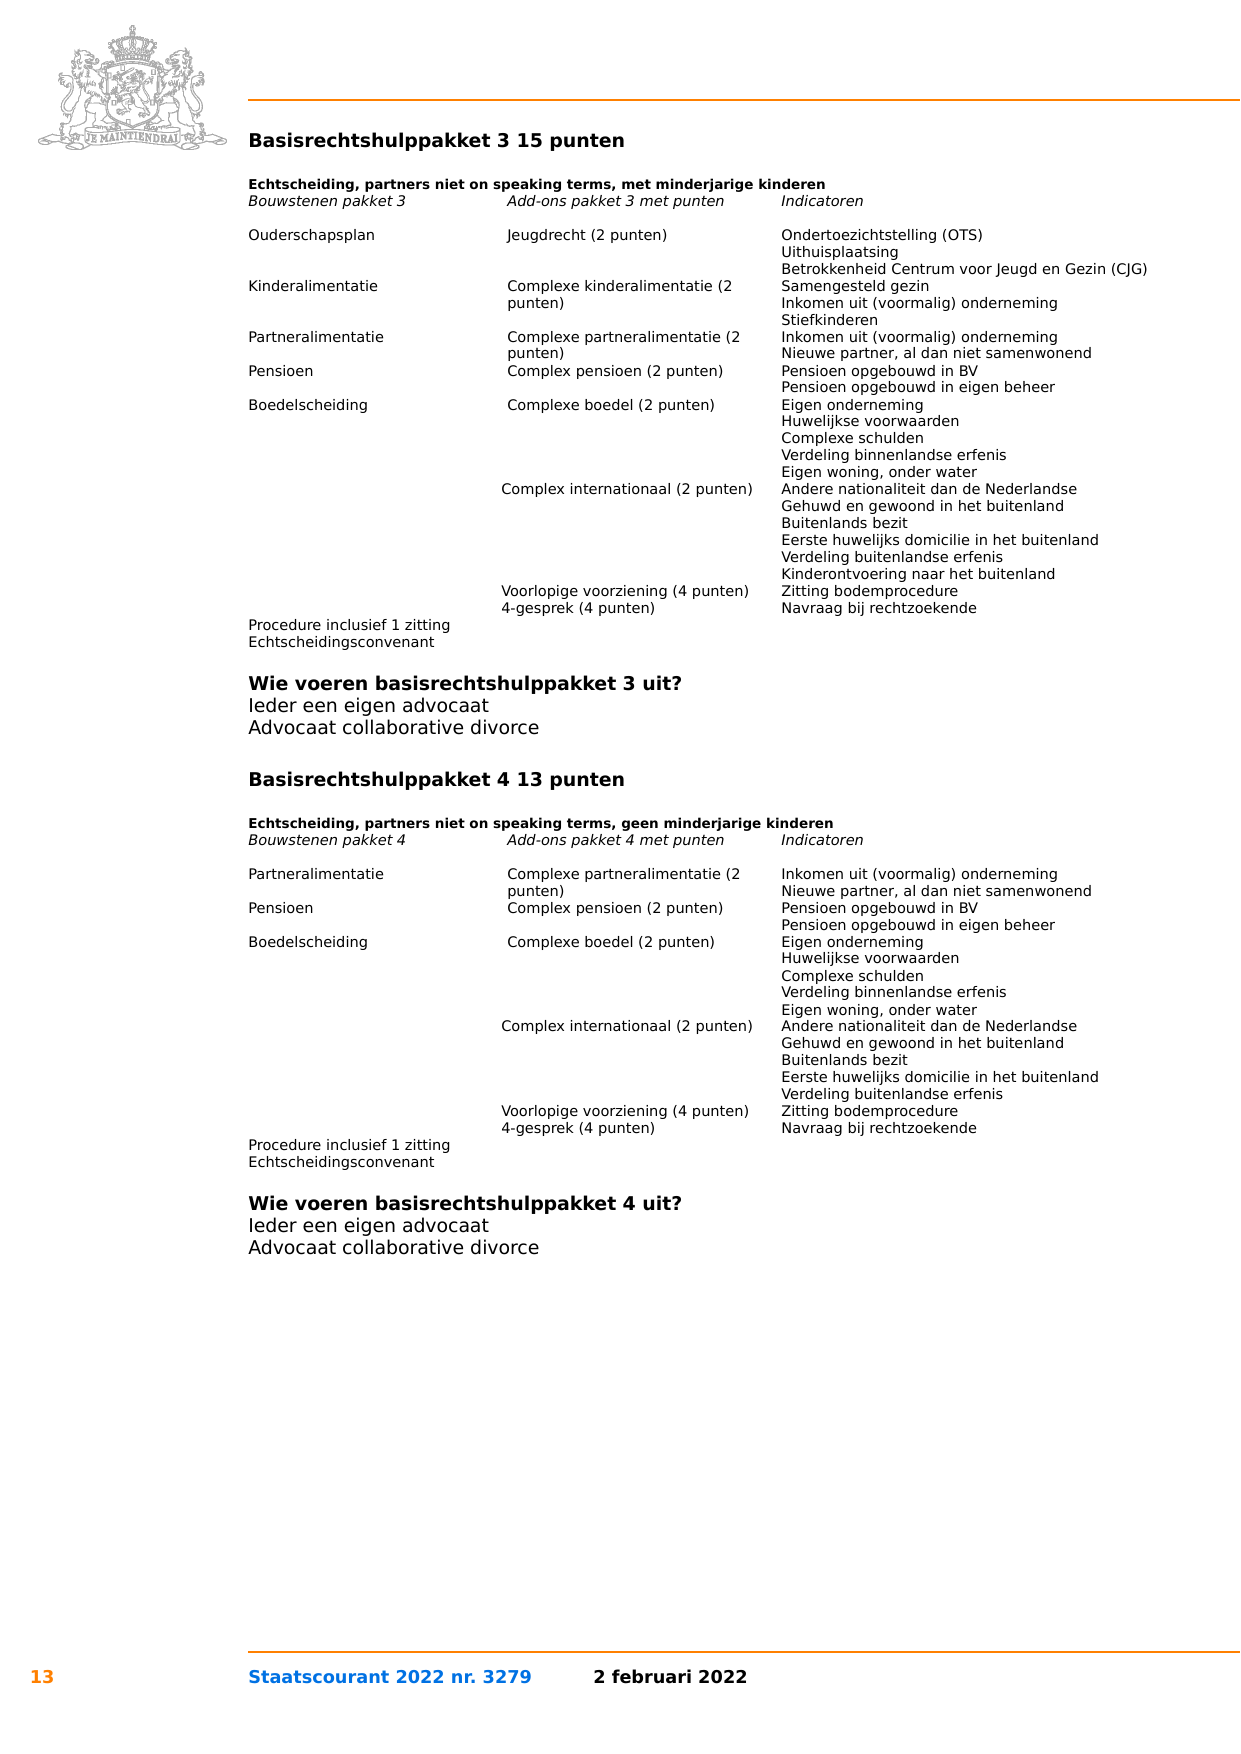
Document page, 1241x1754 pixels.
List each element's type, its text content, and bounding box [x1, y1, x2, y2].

table_cell Inkomen uit (voormalig) onderneming Nieuwe partner, al dan niet samenwonend [775, 329, 1163, 362]
table_cell Add-ons pakket 3 met punten [501, 193, 775, 209]
table_cell Complexe kinderalimentatie (2 punten) [501, 278, 775, 328]
table_cell [248, 210, 501, 227]
table_cell Procedure inclusief 1 zitting [248, 1137, 501, 1154]
table_cell [501, 849, 775, 866]
text Ieder een eigen advocaat [248, 1215, 1163, 1237]
table_cell Complexe boedel (2 punten) [501, 396, 775, 481]
subtitle Basisrechtshulppakket 3 15 punten [248, 130, 1163, 152]
subtitle Basisrechtshulppakket 4 13 punten [248, 769, 1163, 791]
table_cell Complex pensioen (2 punten) [501, 900, 775, 933]
table_cell Kinderalimentatie [248, 278, 501, 328]
table_cell [248, 849, 501, 866]
table_cell [775, 1154, 1163, 1171]
table_cell [775, 634, 1163, 651]
table_cell Complexe partneralimentatie (2 punten) [501, 329, 775, 362]
table_cell [775, 617, 1163, 634]
table_cell Indicatoren [775, 832, 1163, 848]
table_cell Eigen onderneming Huwelijkse voorwaarden Complexe schulden Verdeling binnenlandse erfenis Eigen woning, onder water [775, 934, 1163, 1018]
table_cell Eigen onderneming Huwelijkse voorwaarden Complexe schulden Verdeling binnenlandse erfenis Eigen woning, onder water [775, 396, 1163, 481]
text Advocaat collaborative divorce [248, 1237, 1163, 1259]
table_cell 4-gesprek (4 punten) [501, 600, 775, 617]
table_cell Pensioen opgebouwd in BV Pensioen opgebouwd in eigen beheer [775, 900, 1163, 933]
table_cell Ouderschapsplan [248, 227, 501, 277]
table_header Echtscheiding, partners niet on speaking terms, met minderjarige kinderen [248, 177, 1163, 193]
table_cell Complex internationaal (2 punten) [501, 481, 775, 583]
table_cell Complex pensioen (2 punten) [501, 363, 775, 396]
table_cell Complexe partneralimentatie (2 punten) [501, 866, 775, 899]
table_cell Inkomen uit (voormalig) onderneming Nieuwe partner, al dan niet samenwonend [775, 866, 1163, 899]
table_header Echtscheiding, partners niet on speaking terms, geen minderjarige kinderen [248, 816, 1163, 832]
table_cell Echtscheidingsconvenant [248, 1154, 501, 1171]
table_cell Indicatoren [775, 193, 1163, 209]
table_cell [775, 849, 1163, 866]
table_cell Echtscheidingsconvenant [248, 634, 501, 651]
table_cell Complex internationaal (2 punten) [501, 1018, 775, 1103]
table_cell [501, 617, 775, 634]
table_cell Voorlopige voorziening (4 punten) [501, 583, 775, 600]
table_cell Andere nationaliteit dan de Nederlandse Gehuwd en gewoond in het buitenland Buitenlands bezit Eerste huwelijks domicilie in het buitenland Verdeling buitenlandse erfenis [775, 1018, 1163, 1103]
table_cell Pensioen [248, 363, 501, 396]
table_cell Add-ons pakket 4 met punten [501, 832, 775, 848]
picture [38, 25, 227, 150]
table_cell Jeugdrecht (2 punten) [501, 227, 775, 277]
table_cell Voorlopige voorziening (4 punten) [501, 1103, 775, 1120]
table_cell [501, 1137, 775, 1154]
table_cell Ondertoezichtstelling (OTS) Uithuisplaatsing Betrokkenheid Centrum voor Jeugd en Gezin (CJG) [775, 227, 1163, 277]
text Wie voeren basisrechtshulppakket 4 uit? [248, 1193, 1163, 1215]
table_cell Zitting bodemprocedure [775, 583, 1163, 600]
table_cell Bouwstenen pakket 4 [248, 832, 501, 848]
table_cell [775, 210, 1163, 227]
table_cell Partneralimentatie [248, 866, 501, 899]
text Wie voeren basisrechtshulppakket 3 uit? [248, 673, 1163, 695]
table_cell Andere nationaliteit dan de Nederlandse Gehuwd en gewoond in het buitenland Buitenlands bezit Eerste huwelijks domicilie in het buitenland Verdeling buitenlandse erfenis Kinderontvoering naar het buitenland [775, 481, 1163, 583]
text Ieder een eigen advocaat [248, 695, 1163, 717]
table_cell Pensioen [248, 900, 501, 933]
table_cell Pensioen opgebouwd in BV Pensioen opgebouwd in eigen beheer [775, 363, 1163, 396]
table_cell Boedelscheiding [248, 934, 501, 1137]
table_cell Boedelscheiding [248, 396, 501, 617]
table_cell [501, 634, 775, 651]
table_cell Procedure inclusief 1 zitting [248, 617, 501, 634]
table_cell [501, 210, 775, 227]
table_cell [501, 1154, 775, 1171]
table_cell Navraag bij rechtzoekende [775, 1120, 1163, 1137]
table_cell Samengesteld gezin Inkomen uit (voormalig) onderneming Stiefkinderen [775, 278, 1163, 328]
table_cell Partneralimentatie [248, 329, 501, 362]
text Advocaat collaborative divorce [248, 717, 1163, 739]
table_cell Bouwstenen pakket 3 [248, 193, 501, 209]
table_cell [775, 1137, 1163, 1154]
table_cell Complexe boedel (2 punten) [501, 934, 775, 1018]
table_cell Zitting bodemprocedure [775, 1103, 1163, 1120]
table_cell Navraag bij rechtzoekende [775, 600, 1163, 617]
table_cell 4-gesprek (4 punten) [501, 1120, 775, 1137]
